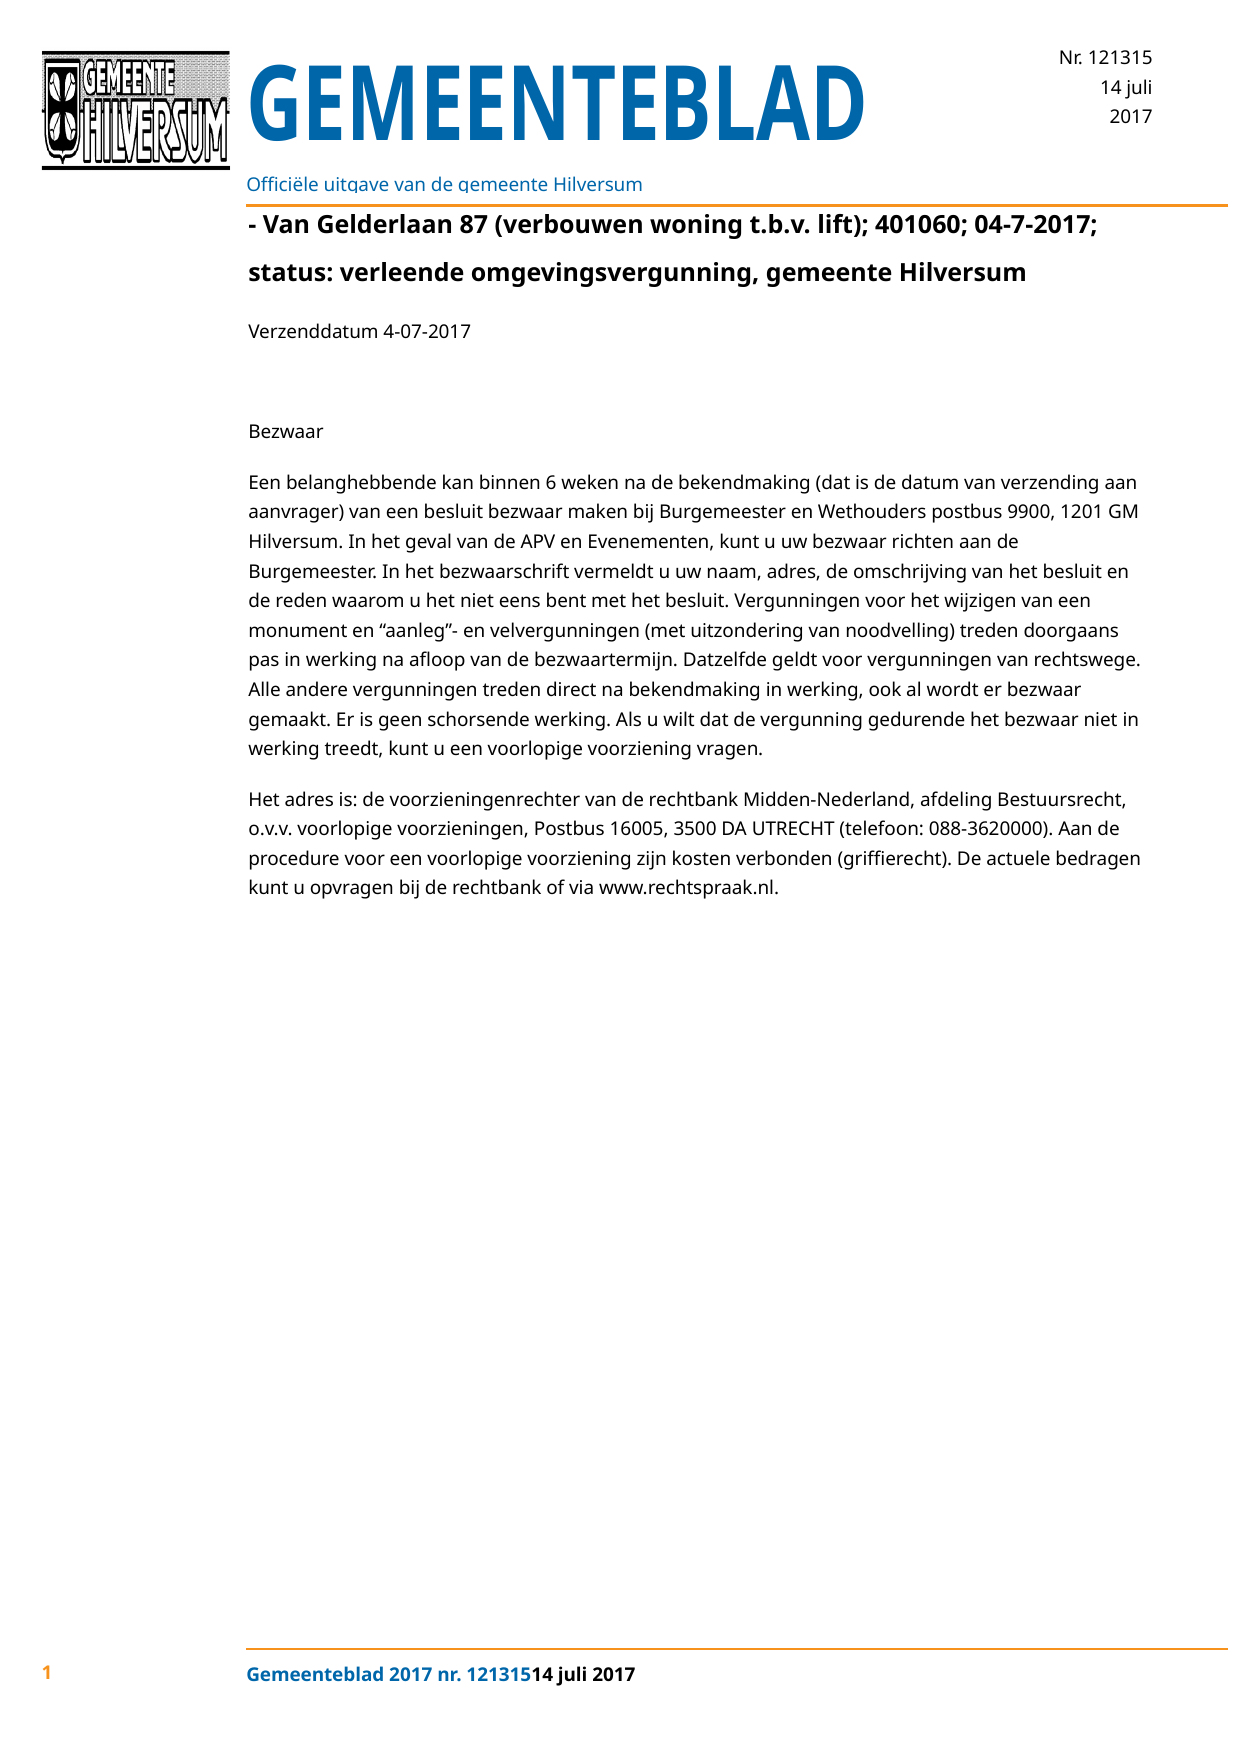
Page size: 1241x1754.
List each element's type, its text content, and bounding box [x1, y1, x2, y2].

picture [41, 47, 231, 172]
text Bezwaar [248, 419, 1152, 444]
text Een belanghebbende kan binnen 6 weken na de bekendmaking (dat is de datum van verzending aan aanvrager) van een besluit bezwaar maken bij Burgemeester en Wethouders postbus 9900, 1201 GM Hilversum. In het geval van de APV en Evenementen, kunt u uw bezwaar richten aan de Burgemeester. In het bezwaarschrift vermeldt u uw naam, adres, de omschrijving van het besluit en de reden waarom u het niet eens bent met het besluit. Vergunningen voor het wijzigen van een monument en “aanleg”- en velvergunningen (met uitzondering van noodvelling) treden doorgaans pas in werking na afloop van de bezwaartermijn. Datzelfde geldt voor vergunningen van rechtswege. Alle andere vergunningen treden direct na bekendmaking in werking, ook al wordt er bezwaar gemaakt. Er is geen schorsende werking. Als u wilt dat de vergunning gedurende het bezwaar niet in werking treedt, kunt u een voorlopige voorziening vragen. [248, 469, 1152, 761]
text Verzenddatum 4-07-2017 [248, 318, 1152, 344]
text Het adres is: de voorzieningenrechter van de rechtbank Midden-Nederland, afdeling Bestuursrecht, o.v.v. voorlopige voorzieningen, Postbus 16005, 3500 DA UTRECHT (telefoon: 088-3620000). Aan de procedure voor een voorlopige voorziening zijn kosten verbonden (griffierecht). De actuele bedragen kunt u opvragen bij de rechtbank of via www.rechtspraak.nl. [248, 786, 1152, 900]
text - Van Gelderlaan 87 (verbouwen woning t.b.v. lift); 401060; 04-7-2017; status: verleende omgevingsvergunning, gemeente Hilversum [248, 207, 1152, 288]
